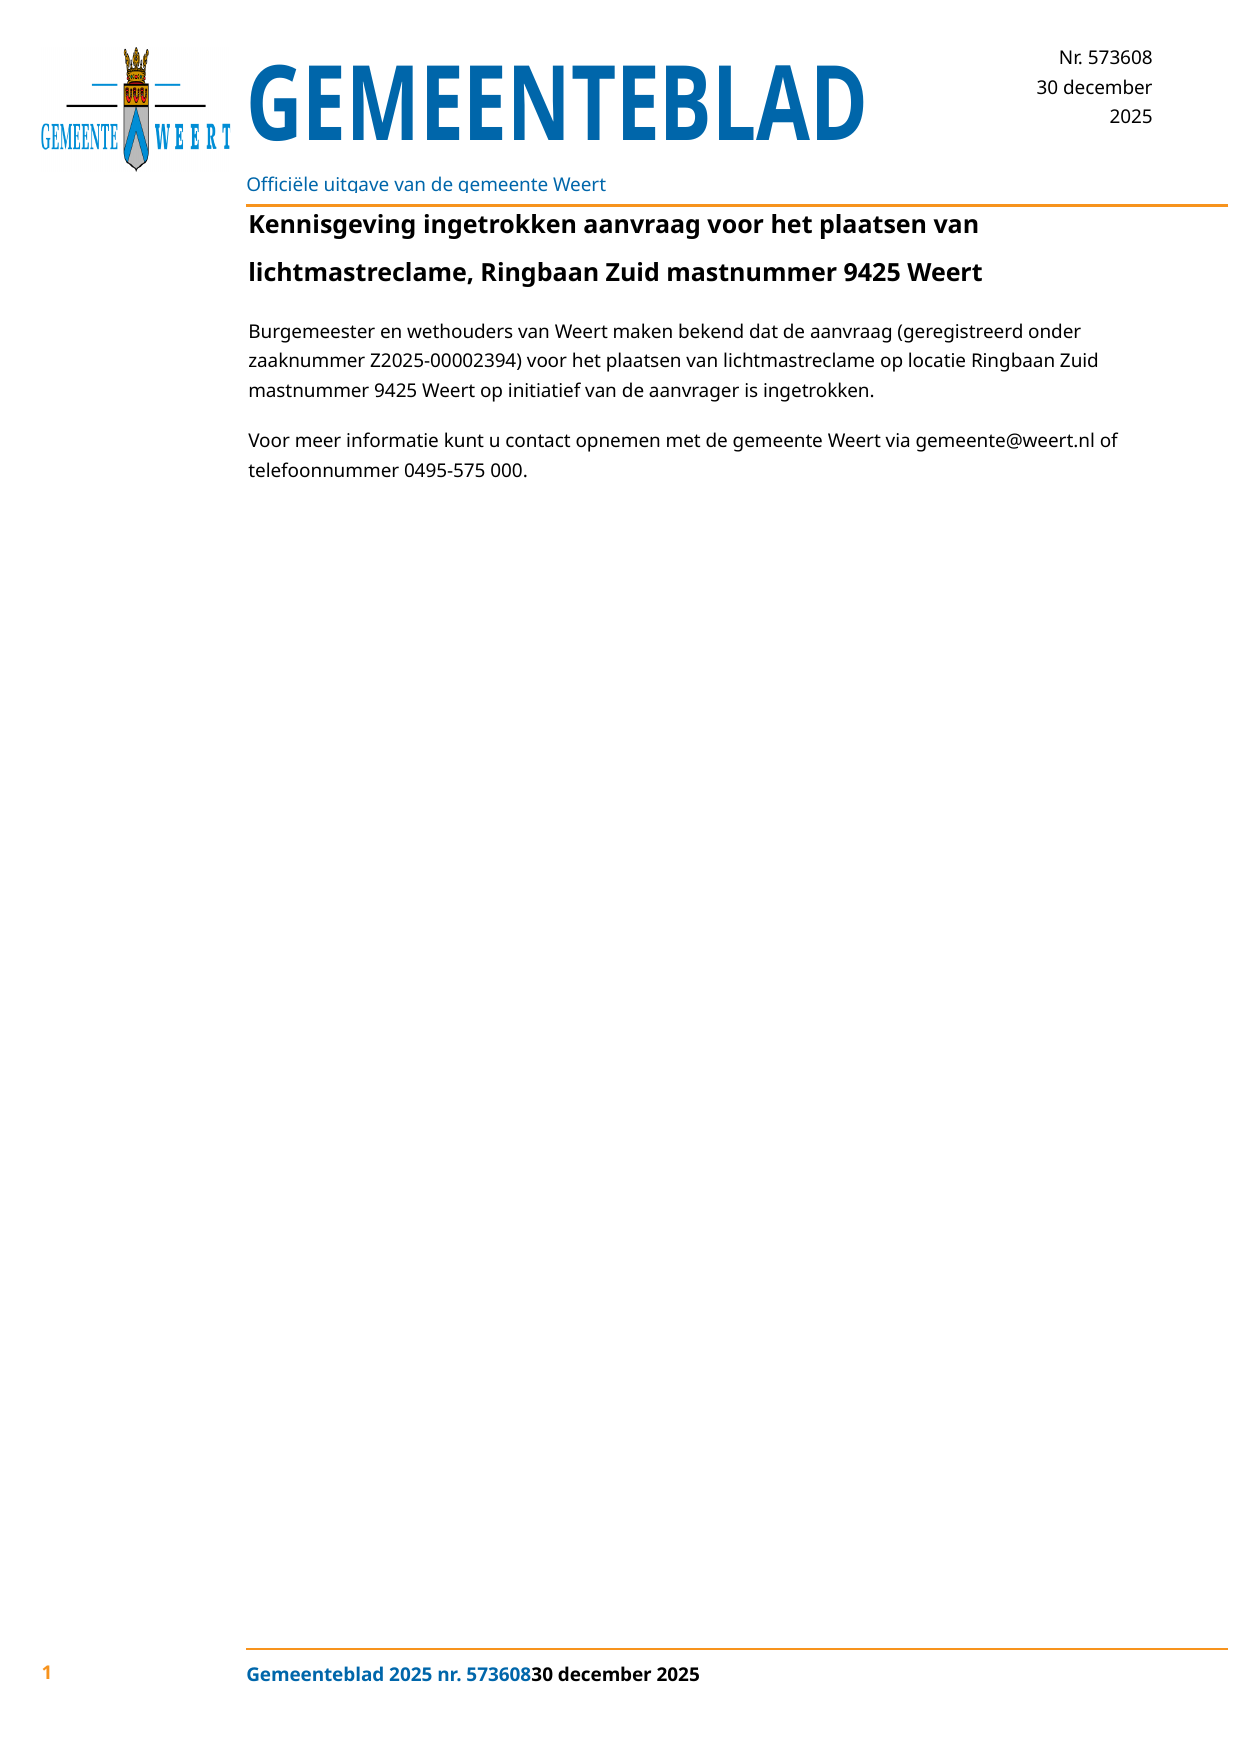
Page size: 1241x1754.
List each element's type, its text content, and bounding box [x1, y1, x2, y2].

picture [41, 47, 231, 172]
text Voor meer informatie kunt u contact opnemen met de gemeente Weert via gemeente@weert.nl of telefoonnummer 0495-575 000. [248, 427, 1152, 483]
text Kennisgeving ingetrokken aanvraag voor het plaatsen van lichtmastreclame, Ringbaan Zuid mastnummer 9425 Weert [248, 207, 1152, 288]
text Burgemeester en wethouders van Weert maken bekend dat de aanvraag (geregistreerd onder zaaknummer Z2025-00002394) voor het plaatsen van lichtmastreclame op locatie Ringbaan Zuid mastnummer 9425 Weert op initiatief van de aanvrager is ingetrokken. [248, 318, 1152, 403]
